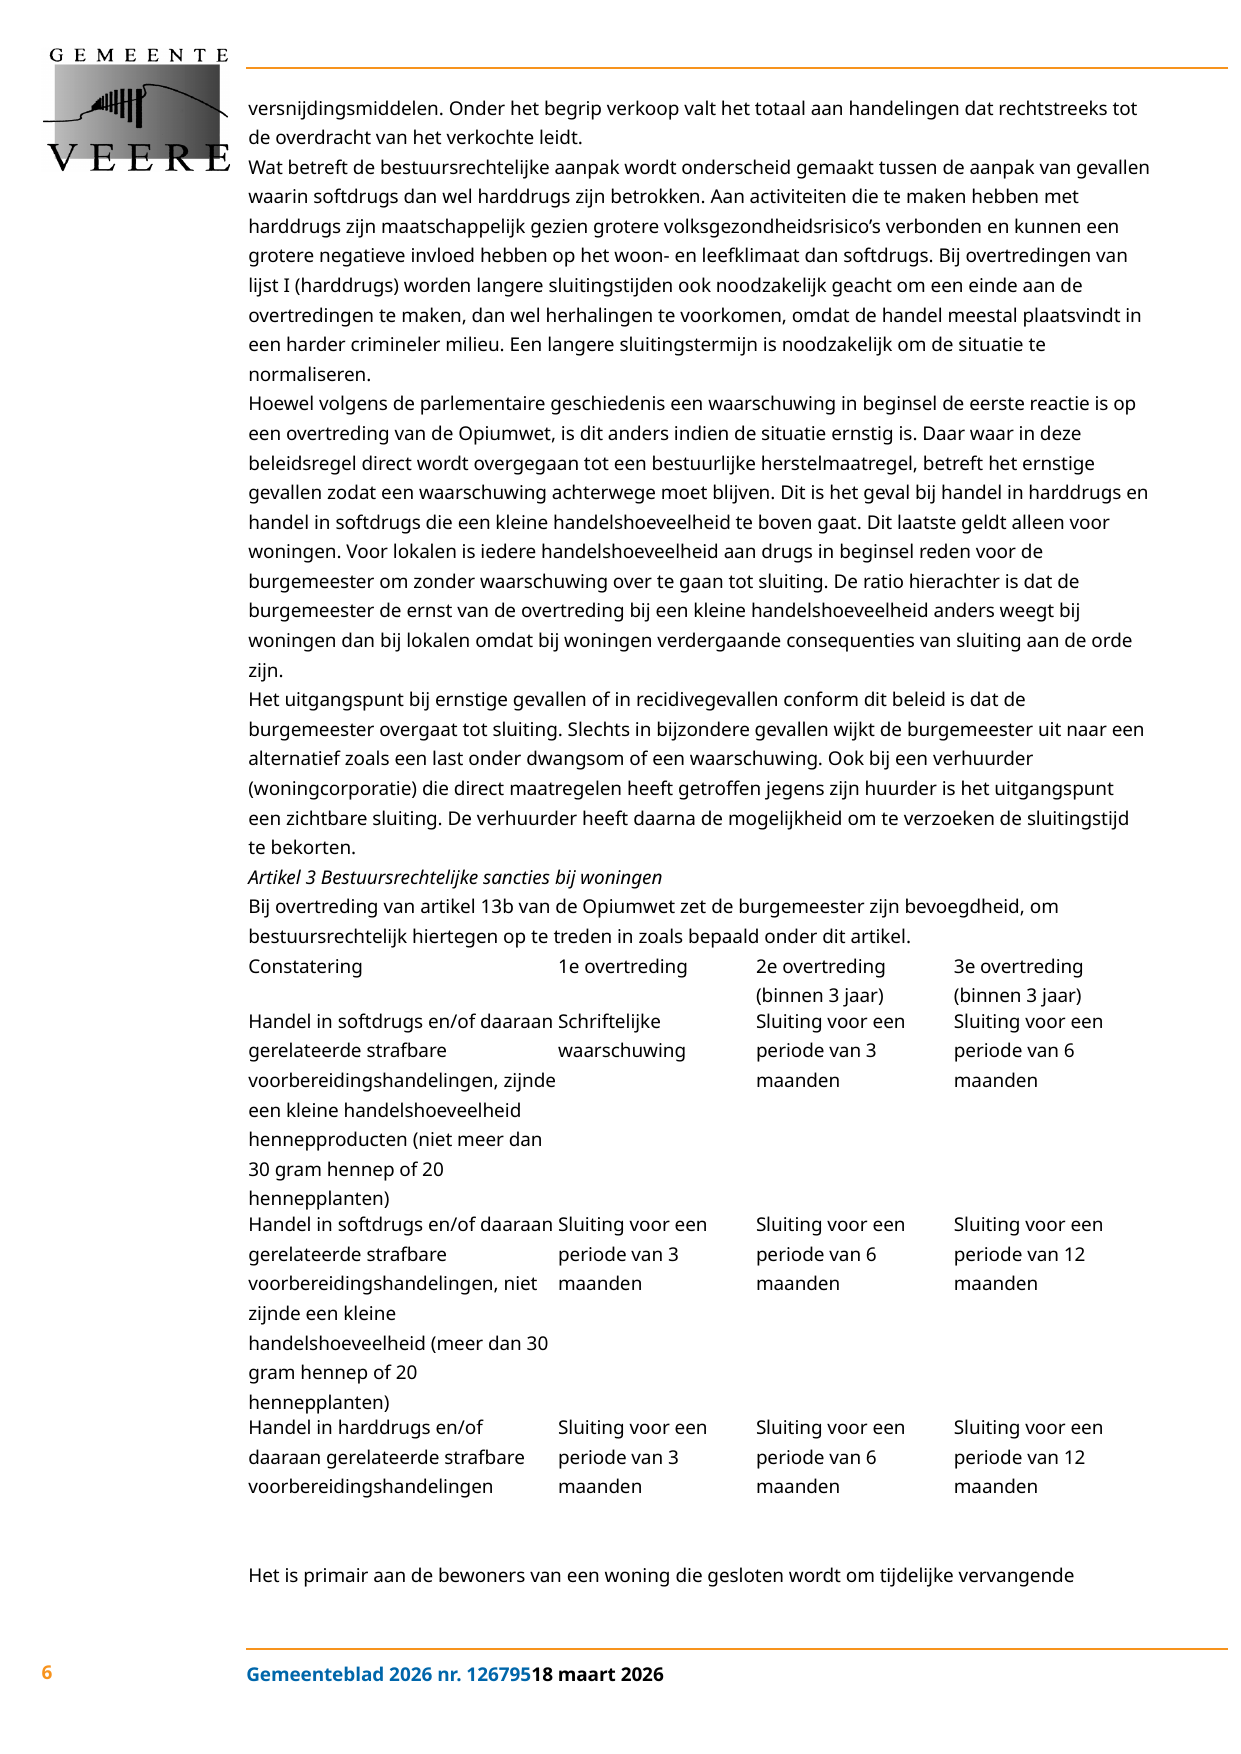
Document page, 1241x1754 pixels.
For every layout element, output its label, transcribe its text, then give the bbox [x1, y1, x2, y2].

table_cell Sluiting voor een periode van 3 maanden [756, 1008, 954, 1211]
table_cell Sluiting voor een periode van 6 maanden [756, 1211, 954, 1414]
table_cell Sluiting voor een periode van 12 maanden [954, 1211, 1152, 1414]
text Het uitgangspunt bij ernstige gevallen of in recidivegevallen conform dit beleid is dat de burgemeester overgaat tot sluiting. Slechts in bijzondere gevallen wijkt de burgemeester uit naar een alternatief zoals een last onder dwangsom of een waarschuwing. Ook bij een verhuurder (woningcorporatie) die direct maatregelen heeft getroffen jegens zijn huurder is het uitgangspunt een zichtbare sluiting. De verhuurder heeft daarna de mogelijkheid om te verzoeken de sluitingstijd te bekorten. [248, 686, 1152, 860]
text Bij overtreding van artikel 13b van de Opiumwet zet de burgemeester zijn bevoegdheid, om bestuursrechtelijk hiertegen op te treden in zoals bepaald onder dit artikel. [248, 893, 1152, 949]
text Wat betreft de bestuursrechtelijke aanpak wordt onderscheid gemaakt tussen de aanpak van gevallen waarin softdrugs dan wel harddrugs zijn betrokken. Aan activiteiten die te maken hebben met harddrugs zijn maatschappelijk gezien grotere volksgezondheidsrisico’s verbonden en kunnen een grotere negatieve invloed hebben op het woon- en leefklimaat dan softdrugs. Bij overtredingen van lijst I (harddrugs) worden langere sluitingstijden ook noodzakelijk geacht om een einde aan de overtredingen te maken, dan wel herhalingen te voorkomen, omdat de handel meestal plaatsvindt in een harder crimineler milieu. Een langere sluitingstermijn is noodzakelijk om de situatie te normaliseren. [248, 154, 1152, 387]
text Hoewel volgens de parlementaire geschiedenis een waarschuwing in beginsel de eerste reactie is op een overtreding van de Opiumwet, is dit anders indien de situatie ernstig is. Daar waar in deze beleidsregel direct wordt overgegaan tot een bestuurlijke herstelmaatregel, betreft het ernstige gevallen zodat een waarschuwing achterwege moet blijven. Dit is het geval bij handel in harddrugs en handel in softdrugs die een kleine handelshoeveelheid te boven gaat. Dit laatste geldt alleen voor woningen. Voor lokalen is iedere handelshoeveelheid aan drugs in beginsel reden voor de burgemeester om zonder waarschuwing over te gaan tot sluiting. De ratio hierachter is dat de burgemeester de ernst van de overtreding bij een kleine handelshoeveelheid anders weegt bij woningen dan bij lokalen omdat bij woningen verdergaande consequenties van sluiting aan de orde zijn. [248, 391, 1152, 683]
table_cell Schriftelijke waarschuwing [558, 1008, 756, 1211]
text Artikel 3 Bestuursrechtelijke sancties bij woningen [248, 864, 1152, 890]
table_header 1e overtreding [558, 953, 756, 1008]
table_cell Sluiting voor een periode van 6 maanden [954, 1008, 1152, 1211]
table_cell Sluiting voor een periode van 12 maanden [954, 1415, 1152, 1499]
picture [41, 47, 231, 172]
table_cell Handel in harddrugs en/of daaraan gerelateerde strafbare voorbereidingshandelingen [248, 1415, 558, 1499]
text Het is primair aan de bewoners van een woning die gesloten wordt om tijdelijke vervangende [248, 1562, 1152, 1588]
table_cell Handel in softdrugs en/of daaraan gerelateerde strafbare voorbereidingshandelingen, zijnde een kleine handelshoeveelheid hennepproducten (niet meer dan 30 gram hennep of 20 hennepplanten) [248, 1008, 558, 1211]
table_header 3e overtreding (binnen 3 jaar) [954, 953, 1152, 1008]
table_cell Sluiting voor een periode van 3 maanden [558, 1211, 756, 1414]
table_cell Sluiting voor een periode van 6 maanden [756, 1415, 954, 1499]
table_cell Sluiting voor een periode van 3 maanden [558, 1415, 756, 1499]
table_cell Handel in softdrugs en/of daaraan gerelateerde strafbare voorbereidingshandelingen, niet zijnde een kleine handelshoeveelheid (meer dan 30 gram hennep of 20 hennepplanten) [248, 1211, 558, 1414]
text versnijdingsmiddelen. Onder het begrip verkoop valt het totaal aan handelingen dat rechtstreeks tot de overdracht van het verkochte leidt. [248, 95, 1152, 150]
table_header Constatering [248, 953, 558, 1008]
table_header 2e overtreding (binnen 3 jaar) [756, 953, 954, 1008]
